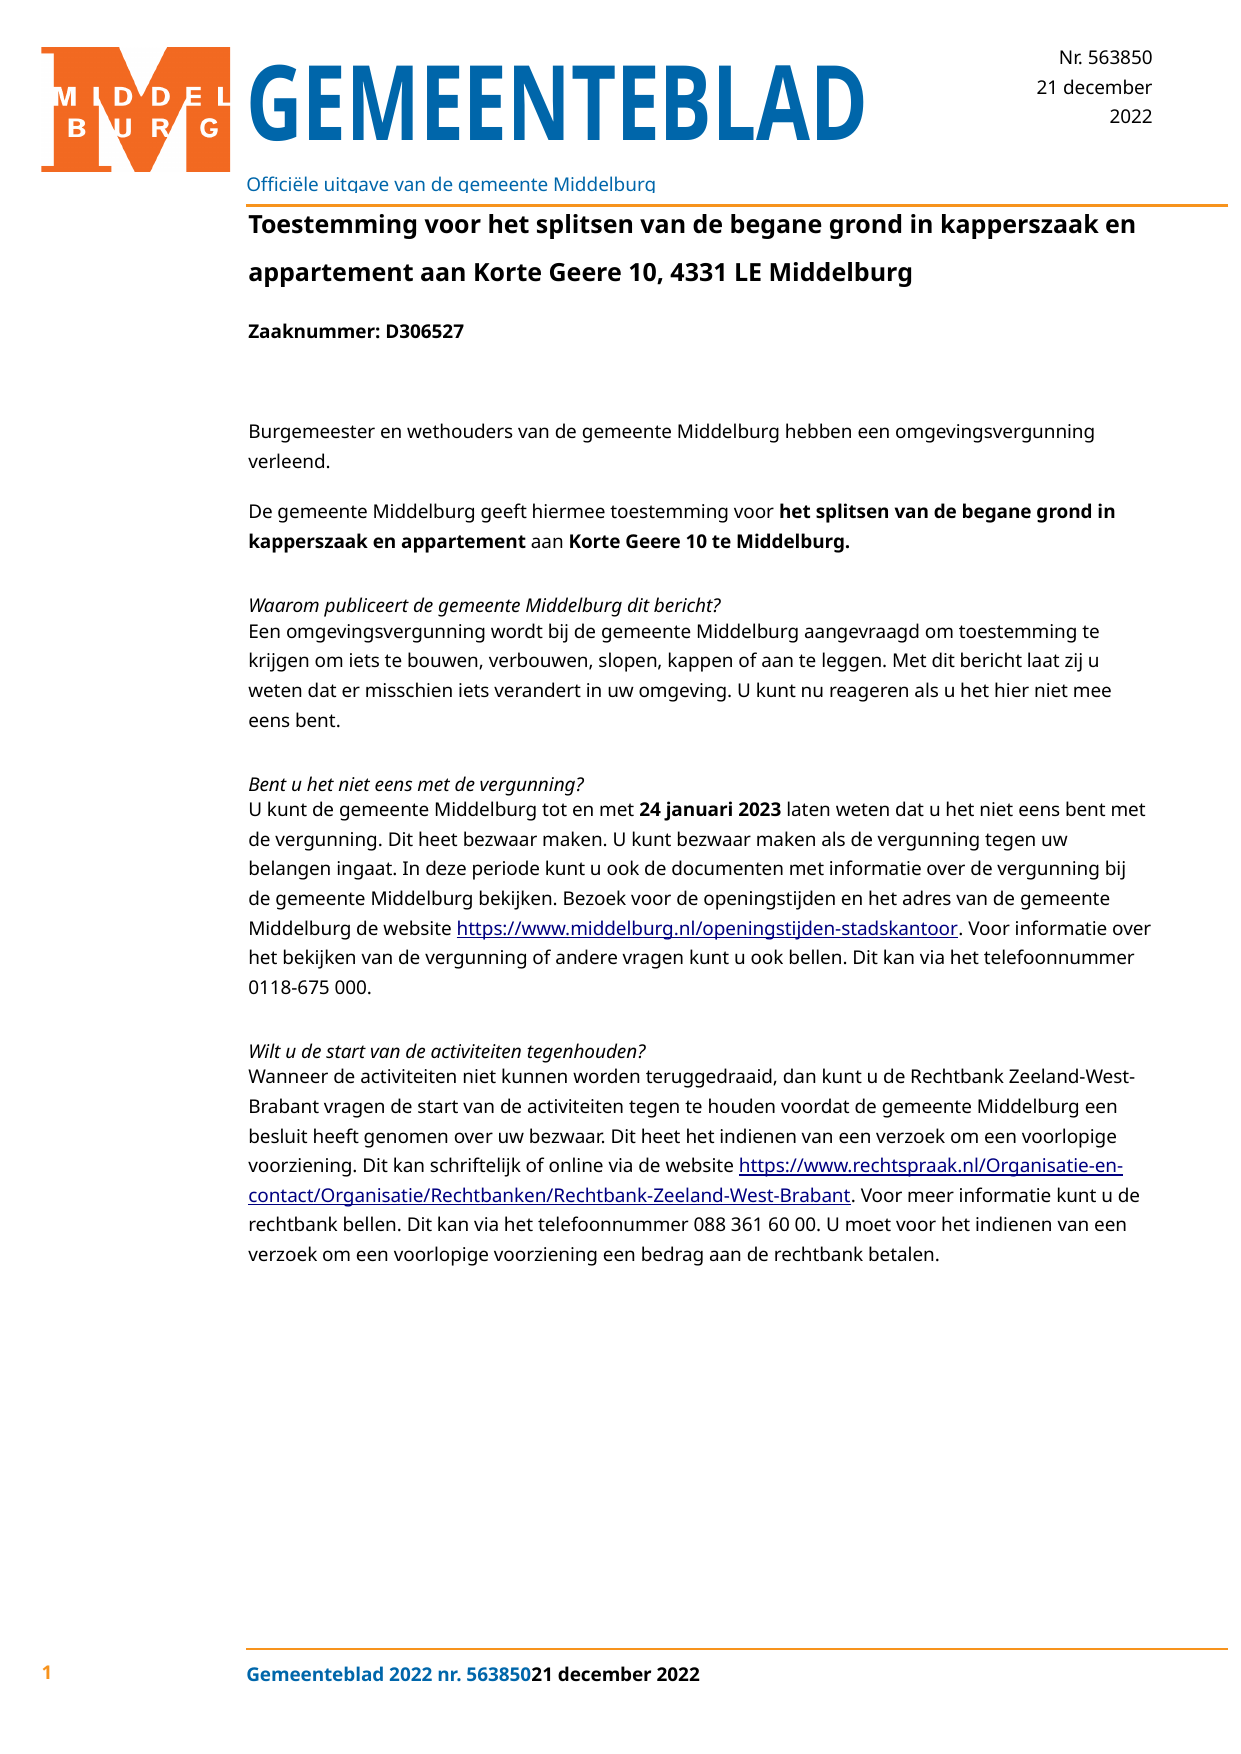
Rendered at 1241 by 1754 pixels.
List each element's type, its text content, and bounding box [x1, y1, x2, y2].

text Burgemeester en wethouders van de gemeente Middelburg hebben een omgevingsvergunning verleend. [248, 419, 1152, 474]
text Bent u het niet eens met de vergunning? [248, 771, 1152, 796]
text Zaaknummer: D306527 [248, 318, 1152, 344]
picture [41, 47, 231, 172]
text De gemeente Middelburg geeft hiermee toestemming voor het splitsen van de begane grond in kapperszaak en appartement aan Korte Geere 10 te Middelburg. [248, 499, 1152, 554]
text Wilt u de start van de activiteiten tegenhouden? [248, 1038, 1152, 1064]
text Toestemming voor het splitsen van de begane grond in kapperszaak en appartement aan Korte Geere 10, 4331 LE Middelburg [248, 207, 1152, 288]
text Wanneer de activiteiten niet kunnen worden teruggedraaid, dan kunt u de Rechtbank Zeeland-West-Brabant vragen de start van de activiteiten tegen te houden voordat de gemeente Middelburg een besluit heeft genomen over uw bezwaar. Dit heet het indienen van een verzoek om een voorlopige voorziening. Dit kan schriftelijk of online via de website https://www.rechtspraak.nl/Organisatie-en-contact/Organisatie/Rechtbanken/Rechtbank-Zeeland-West-Brabant. Voor meer informatie kunt u de rechtbank bellen. Dit kan via het telefoonnummer 088 361 60 00. U moet voor het indienen van een verzoek om een voorlopige voorziening een bedrag aan de rechtbank betalen. [248, 1064, 1152, 1267]
text U kunt de gemeente Middelburg tot en met 24 januari 2023 laten weten dat u het niet eens bent met de vergunning. Dit heet bezwaar maken. U kunt bezwaar maken als de vergunning tegen uw belangen ingaat. In deze periode kunt u ook de documenten met informatie over de vergunning bij de gemeente Middelburg bekijken. Bezoek voor de openingstijden en het adres van de gemeente Middelburg de website https://www.middelburg.nl/openingstijden-stadskantoor. Voor informatie over het bekijken van de vergunning of andere vragen kunt u ook bellen. Dit kan via het telefoonnummer 0118-675 000. [248, 796, 1152, 1000]
text Waarom publiceert de gemeente Middelburg dit bericht? [248, 592, 1152, 618]
text Een omgevingsvergunning wordt bij de gemeente Middelburg aangevraagd om toestemming te krijgen om iets te bouwen, verbouwen, slopen, kappen of aan te leggen. Met dit bericht laat zij u weten dat er misschien iets verandert in uw omgeving. U kunt nu reageren als u het hier niet mee eens bent. [248, 618, 1152, 732]
